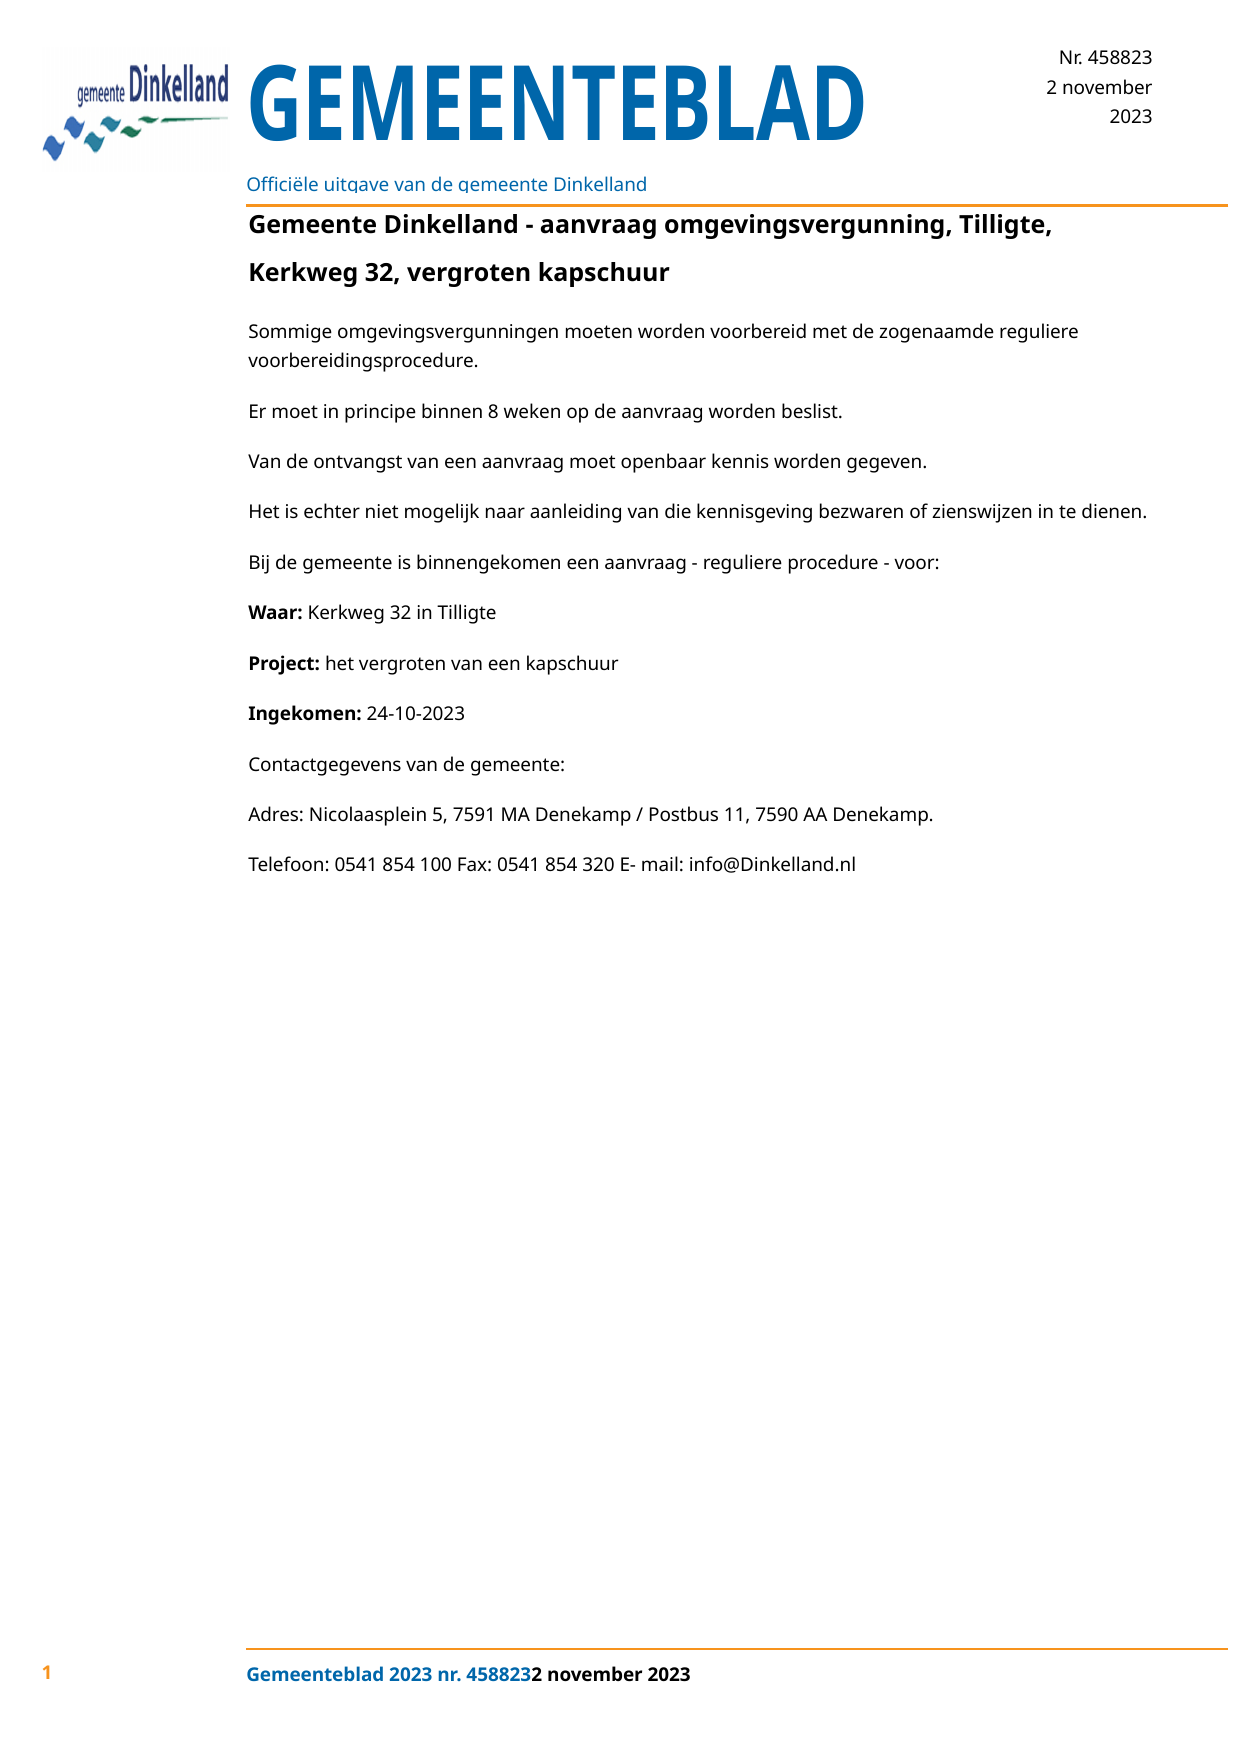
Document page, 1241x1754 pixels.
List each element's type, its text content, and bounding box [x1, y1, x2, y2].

text Telefoon: 0541 854 100 Fax: 0541 854 320 E- mail: info@Dinkelland.nl [248, 852, 1152, 877]
text Ingekomen: 24-10-2023 [248, 700, 1152, 726]
text Het is echter niet mogelijk naar aanleiding van die kennisgeving bezwaren of zienswijzen in te dienen. [248, 499, 1152, 524]
text Bij de gemeente is binnengekomen een aanvraag - reguliere procedure - voor: [248, 549, 1152, 575]
text Gemeente Dinkelland - aanvraag omgevingsvergunning, Tilligte, Kerkweg 32, vergroten kapschuur [248, 207, 1152, 288]
picture [41, 47, 231, 172]
text Van de ontvangst van een aanvraag moet openbaar kennis worden gegeven. [248, 448, 1152, 474]
text Sommige omgevingsvergunningen moeten worden voorbereid met de zogenaamde reguliere voorbereidingsprocedure. [248, 318, 1152, 373]
text Waar: Kerkweg 32 in Tilligte [248, 599, 1152, 625]
text Contactgegevens van de gemeente: [248, 751, 1152, 777]
text Adres: Nicolaasplein 5, 7591 MA Denekamp / Postbus 11, 7590 AA Denekamp. [248, 801, 1152, 827]
text Er moet in principe binnen 8 weken op de aanvraag worden beslist. [248, 398, 1152, 424]
text Project: het vergroten van een kapschuur [248, 650, 1152, 676]
